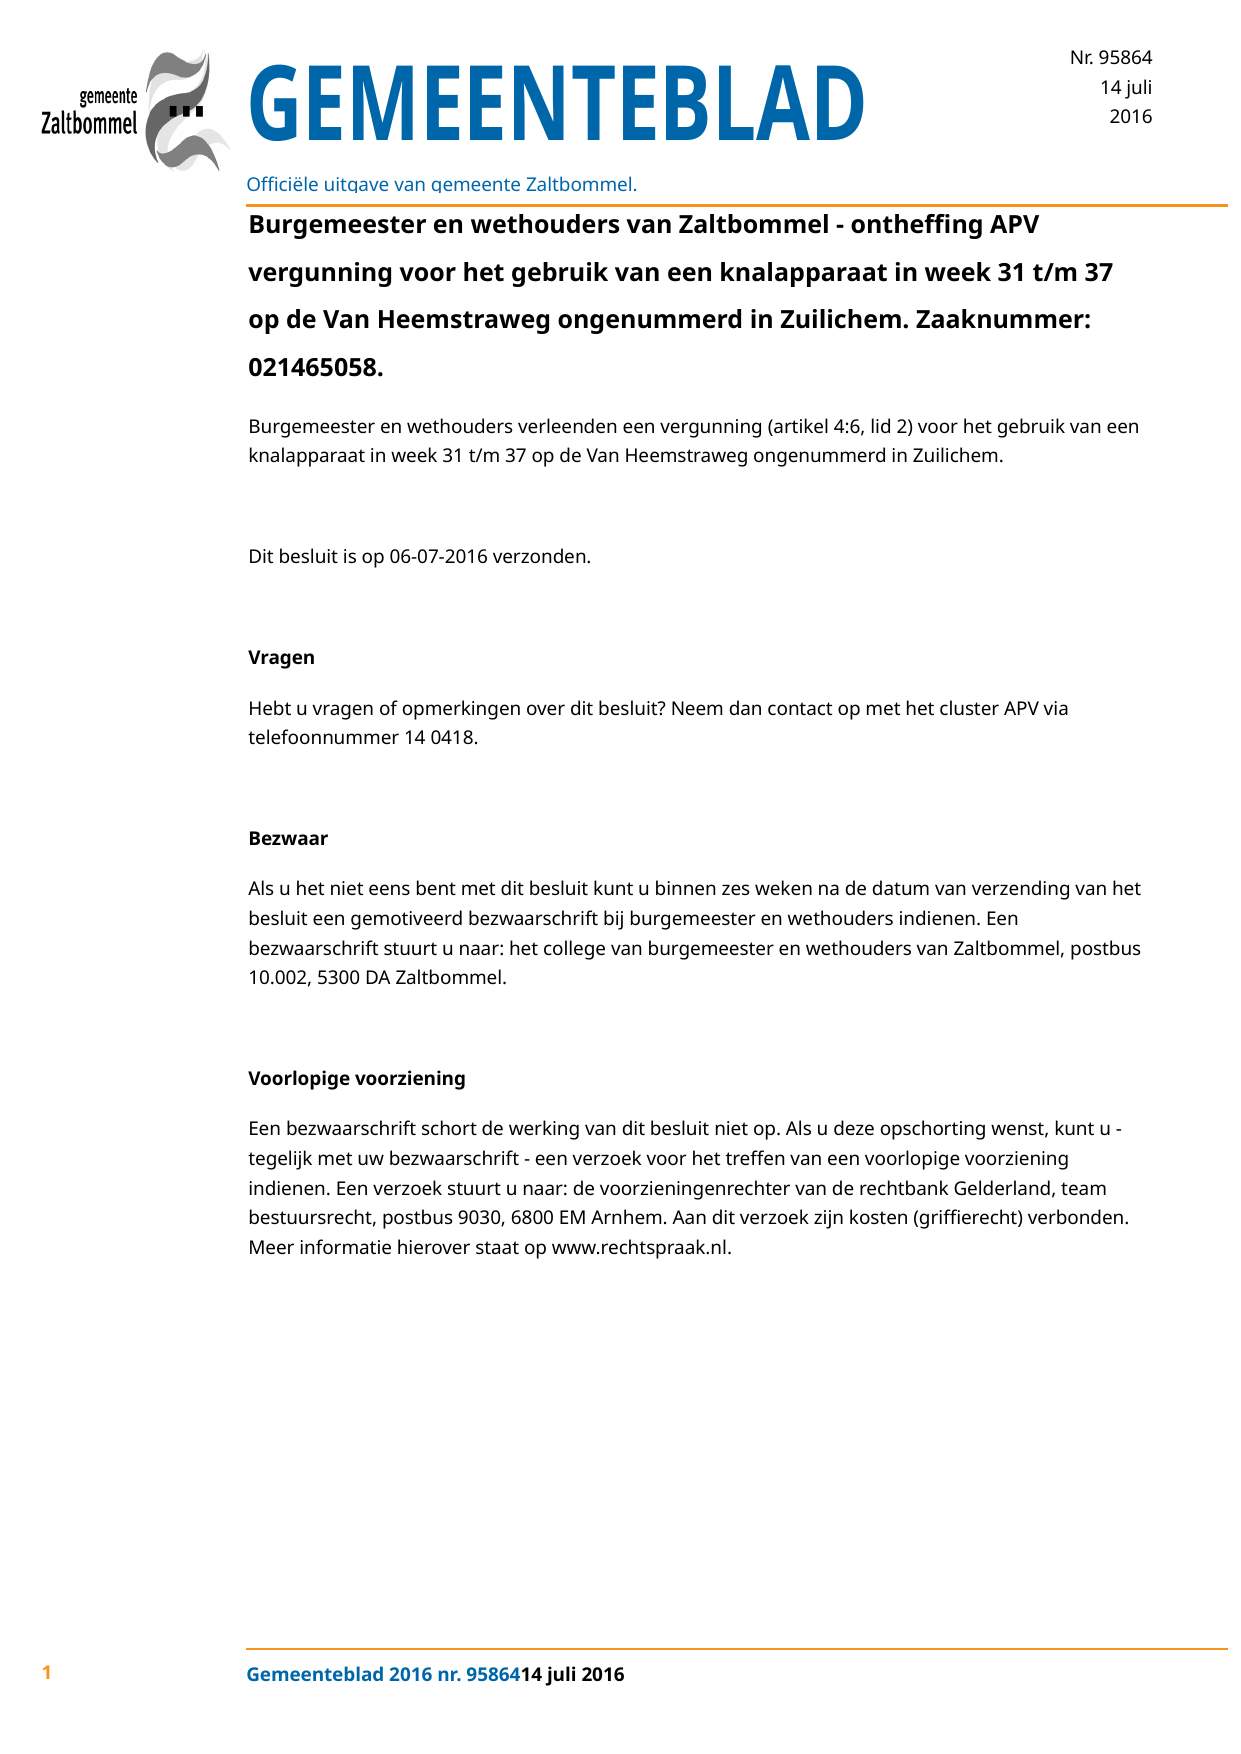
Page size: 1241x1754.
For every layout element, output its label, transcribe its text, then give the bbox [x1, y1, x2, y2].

text Bezwaar [248, 825, 1152, 851]
text Vragen [248, 644, 1152, 670]
text Als u het niet eens bent met dit besluit kunt u binnen zes weken na de datum van verzending van het besluit een gemotiveerd bezwaarschrift bij burgemeester en wethouders indienen. Een bezwaarschrift stuurt u naar: het college van burgemeester en wethouders van Zaltbommel, postbus 10.002, 5300 DA Zaltbommel. [248, 876, 1152, 990]
picture [41, 47, 231, 172]
text Hebt u vragen of opmerkingen over dit besluit? Neem dan contact op met het cluster APV via telefoonnummer 14 0418. [248, 695, 1152, 750]
text Burgemeester en wethouders verleenden een vergunning (artikel 4:6, lid 2) voor het gebruik van een knalapparaat in week 31 t/m 37 op de Van Heemstraweg ongenummerd in Zuilichem. [248, 413, 1152, 468]
text Dit besluit is op 06-07-2016 verzonden. [248, 543, 1152, 569]
text Voorlopige voorziening [248, 1065, 1152, 1091]
text Een bezwaarschrift schort de werking van dit besluit niet op. Als u deze opschorting wenst, kunt u - tegelijk met uw bezwaarschrift - een verzoek voor het treffen van een voorlopige voorziening indienen. Een verzoek stuurt u naar: de voorzieningenrechter van de rechtbank Gelderland, team bestuursrecht, postbus 9030, 6800 EM Arnhem. Aan dit verzoek zijn kosten (griffierecht) verbonden. Meer informatie hierover staat op www.rechtspraak.nl. [248, 1116, 1152, 1260]
text Burgemeester en wethouders van Zaltbommel - ontheffing APV vergunning voor het gebruik van een knalapparaat in week 31 t/m 37 op de Van Heemstraweg ongenummerd in Zuilichem. Zaaknummer: 021465058. [248, 207, 1152, 384]
